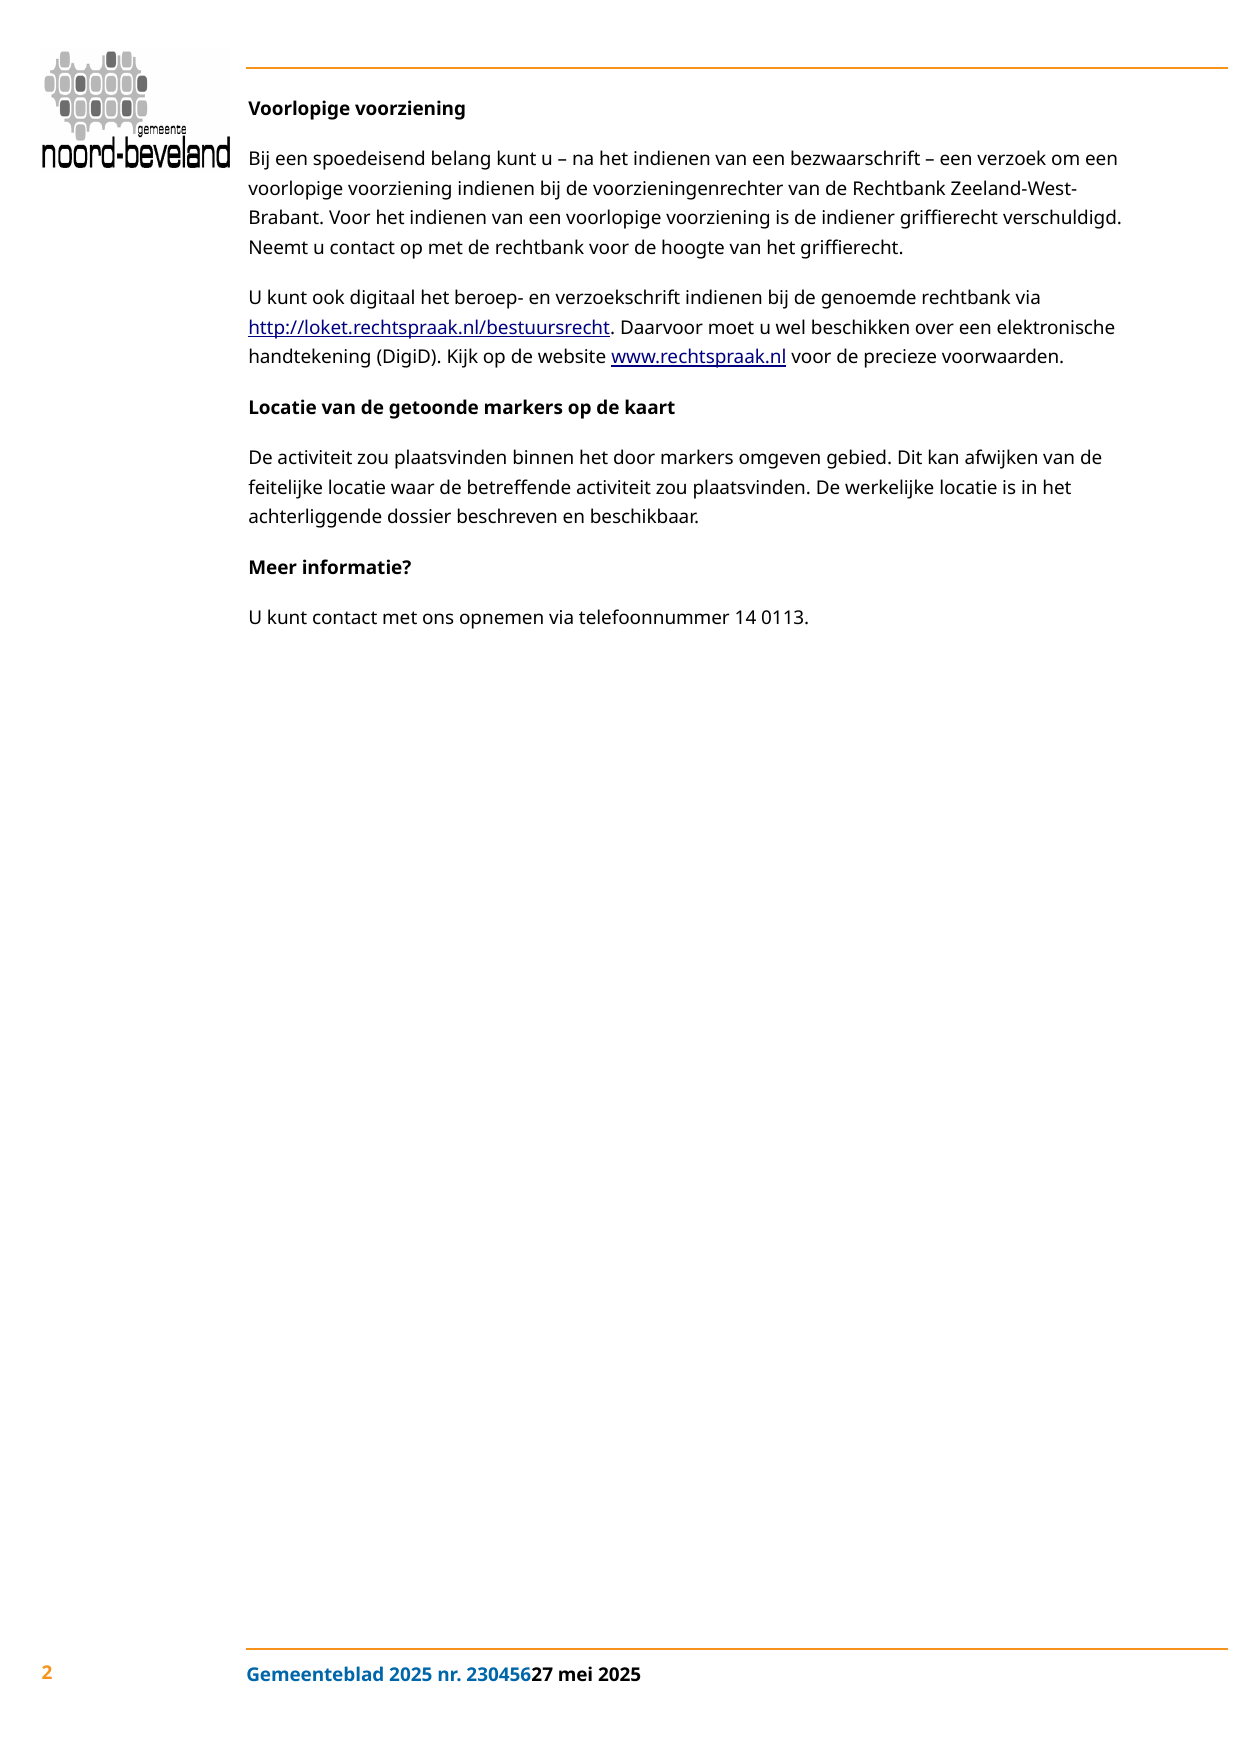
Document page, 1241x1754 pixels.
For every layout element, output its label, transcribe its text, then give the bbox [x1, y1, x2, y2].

text U kunt contact met ons opnemen via telefoonnummer 14 0113. [248, 604, 1152, 630]
text Voorlopige voorziening [248, 95, 1152, 121]
text De activiteit zou plaatsvinden binnen het door markers omgeven gebied. Dit kan afwijken van de feitelijke locatie waar de betreffende activiteit zou plaatsvinden. De werkelijke locatie is in het achterliggende dossier beschreven en beschikbaar. [248, 444, 1152, 529]
text Meer informatie? [248, 554, 1152, 580]
text Locatie van de getoonde markers op de kaart [248, 394, 1152, 420]
text U kunt ook digitaal het beroep- en verzoekschrift indienen bij de genoemde rechtbank via http://loket.rechtspraak.nl/bestuursrecht. Daarvoor moet u wel beschikken over een elektronische handtekening (DigiD). Kijk op de website www.rechtspraak.nl voor de precieze voorwaarden. [248, 284, 1152, 369]
text Bij een spoedeisend belang kunt u – na het indienen van een bezwaarschrift – een verzoek om een voorlopige voorziening indienen bij de voorzieningenrechter van de Rechtbank Zeeland-West-Brabant. Voor het indienen van een voorlopige voorziening is de indiener griffierecht verschuldigd. Neemt u contact op met de rechtbank voor de hoogte van het griffierecht. [248, 145, 1152, 260]
picture [41, 47, 231, 172]
